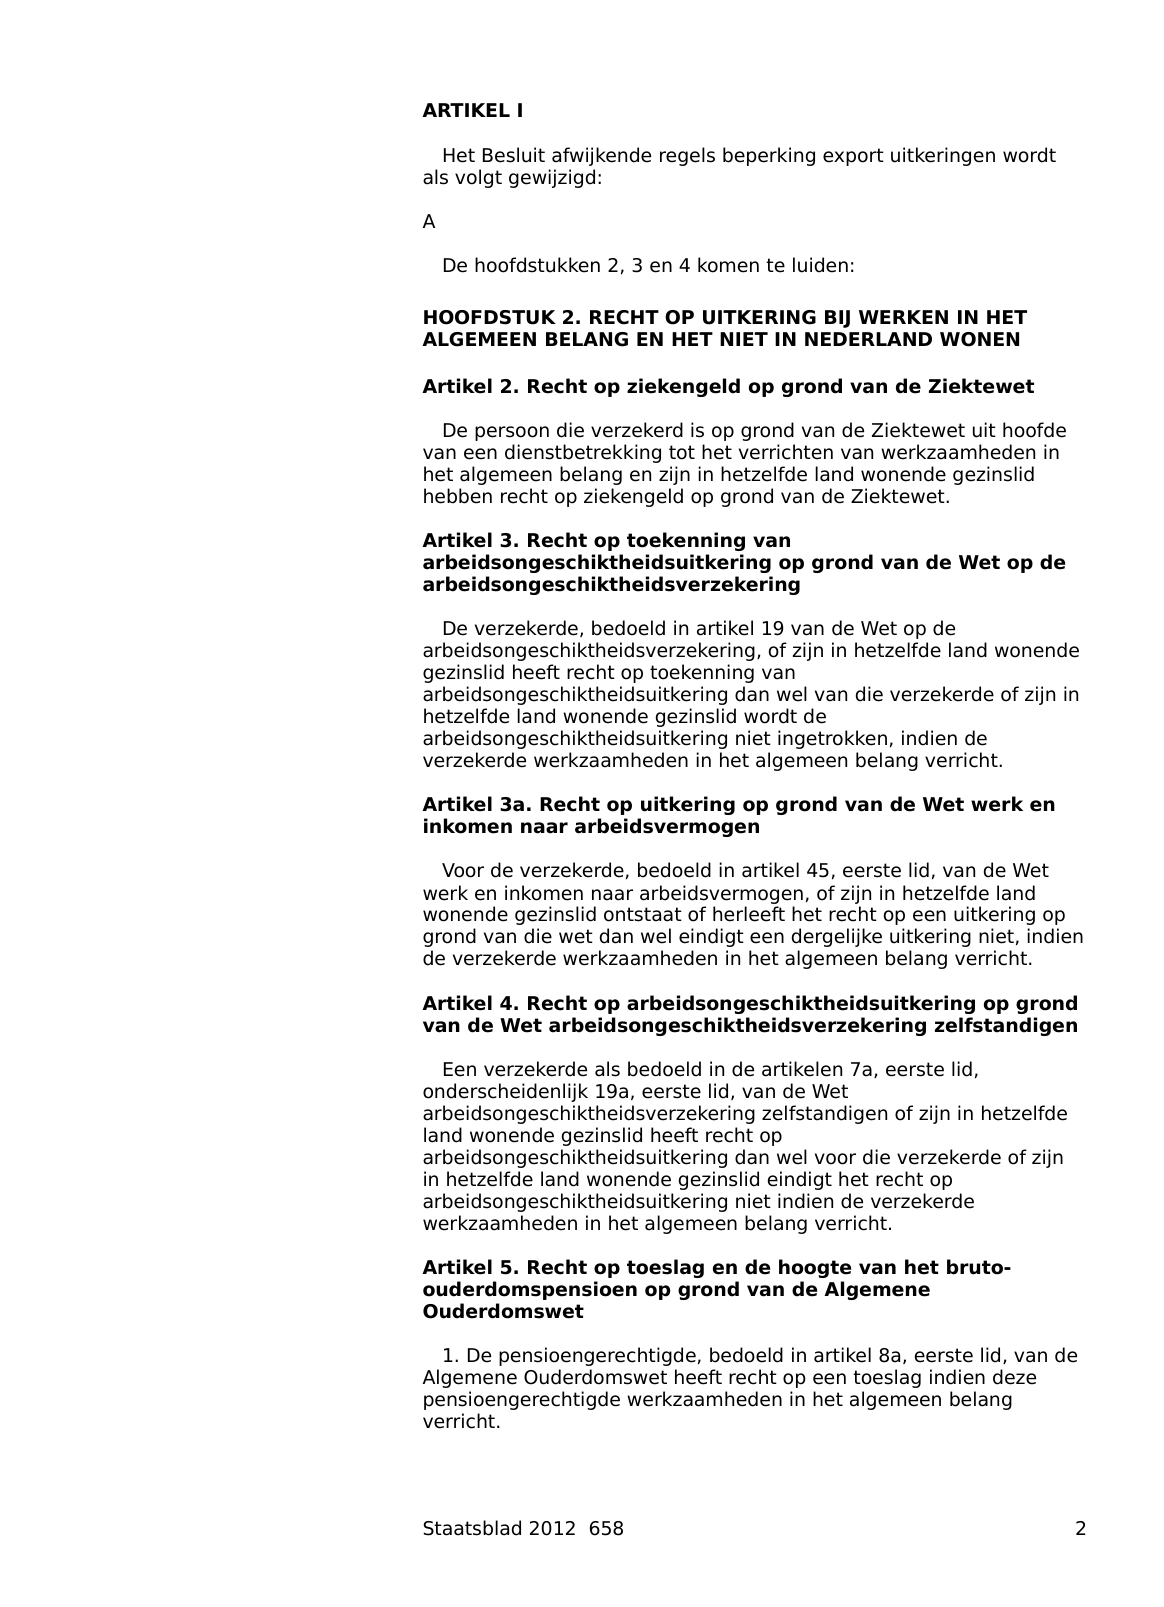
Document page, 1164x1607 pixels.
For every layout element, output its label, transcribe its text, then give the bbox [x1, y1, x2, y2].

subtitle Artikel 5. Recht op toeslag en de hoogte van het bruto-ouderdomspensioen op grond van de Algemene Ouderdomswet [422, 1257, 1087, 1323]
subtitle ARTIKEL I [422, 100, 1087, 122]
text A [422, 211, 1087, 233]
text De hoofdstukken 2, 3 en 4 komen te luiden: [422, 255, 1087, 277]
text Het Besluit afwijkende regels beperking export uitkeringen wordt als volgt gewijzigd: [422, 144, 1087, 188]
subtitle Artikel 2. Recht op ziekengeld op grond van de Ziektewet [422, 376, 1087, 398]
subtitle Artikel 3a. Recht op uitkering op grond van de Wet werk en inkomen naar arbeidsvermogen [422, 794, 1087, 838]
subtitle Artikel 4. Recht op arbeidsongeschiktheidsuitkering op grond van de Wet arbeidsongeschiktheidsverzekering zelfstandigen [422, 992, 1087, 1036]
text 1. De pensioengerechtigde, bedoeld in artikel 8a, eerste lid, van de Algemene Ouderdomswet heeft recht op een toeslag indien deze pensioengerechtigde werkzaamheden in het algemeen belang verricht. [422, 1345, 1087, 1433]
subtitle HOOFDSTUK 2. RECHT OP UITKERING BIJ WERKEN IN HET ALGEMEEN BELANG EN HET NIET IN NEDERLAND WONEN [422, 307, 1087, 351]
subtitle Artikel 3. Recht op toekenning van arbeidsongeschiktheidsuitkering op grond van de Wet op de arbeidsongeschiktheidsverzekering [422, 530, 1087, 596]
text Een verzekerde als bedoeld in de artikelen 7a, eerste lid, onderscheidenlijk 19a, eerste lid, van de Wet arbeidsongeschiktheidsverzekering zelfstandigen of zijn in hetzelfde land wonende gezinslid heeft recht op arbeidsongeschiktheidsuitkering dan wel voor die verzekerde of zijn in hetzelfde land wonende gezinslid eindigt het recht op arbeidsongeschiktheidsuitkering niet indien de verzekerde werkzaamheden in het algemeen belang verricht. [422, 1059, 1087, 1234]
text De verzekerde, bedoeld in artikel 19 van de Wet op de arbeidsongeschiktheidsverzekering, of zijn in hetzelfde land wonende gezinslid heeft recht op toekenning van arbeidsongeschiktheidsuitkering dan wel van die verzekerde of zijn in hetzelfde land wonende gezinslid wordt de arbeidsongeschiktheidsuitkering niet ingetrokken, indien de verzekerde werkzaamheden in het algemeen belang verricht. [422, 618, 1087, 772]
text Voor de verzekerde, bedoeld in artikel 45, eerste lid, van de Wet werk en inkomen naar arbeidsvermogen, of zijn in hetzelfde land wonende gezinslid ontstaat of herleeft het recht op een uitkering op grond van die wet dan wel eindigt een dergelijke uitkering niet, indien de verzekerde werkzaamheden in het algemeen belang verricht. [422, 860, 1087, 970]
text De persoon die verzekerd is op grond van de Ziektewet uit hoofde van een dienstbetrekking tot het verrichten van werkzaamheden in het algemeen belang en zijn in hetzelfde land wonende gezinslid hebben recht op ziekengeld op grond van de Ziektewet. [422, 420, 1087, 508]
